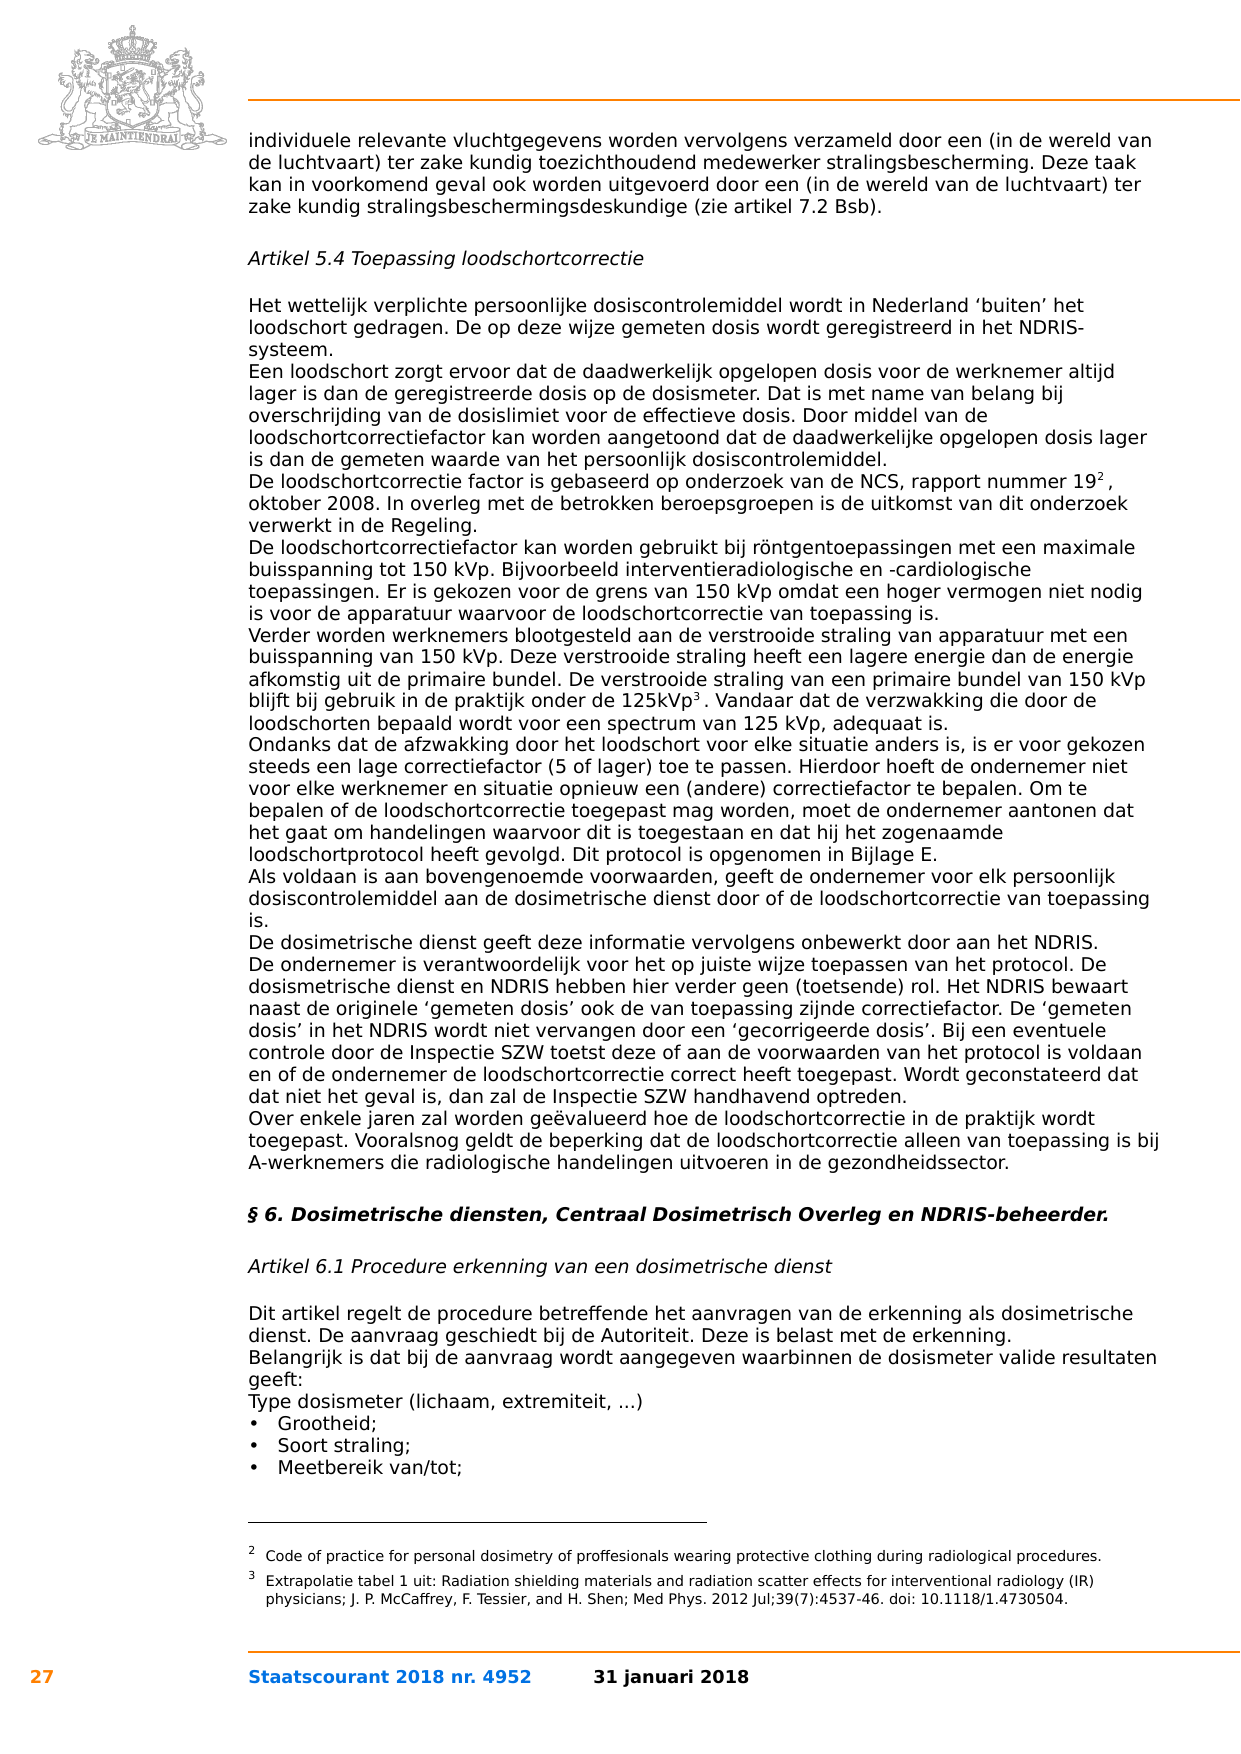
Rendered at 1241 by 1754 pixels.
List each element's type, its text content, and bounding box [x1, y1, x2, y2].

text De ondernemer is verantwoordelijk voor het op juiste wijze toepassen van het protocol. De dosismetrische dienst en NDRIS hebben hier verder geen (toetsende) rol. Het NDRIS bewaart naast de originele ‘gemeten dosis’ ook de van toepassing zijnde correctiefactor. De ‘gemeten dosis’ in het NDRIS wordt niet vervangen door een ‘gecorrigeerde dosis’. Bij een eventuele controle door de Inspectie SZW toetst deze of aan de voorwaarden van het protocol is voldaan en of de ondernemer de loodschortcorrectie correct heeft toegepast. Wordt geconstateerd dat dat niet het geval is, dan zal de Inspectie SZW handhavend optreden. [248, 954, 1163, 1108]
text De loodschortcorrectie factor is gebaseerd op onderzoek van de NCS, rapport nummer 19, oktober 2008. In overleg met de betrokken beroepsgroepen is de uitkomst van dit onderzoek verwerkt in de Regeling. [248, 471, 1163, 537]
subtitle § 6. Dosimetrische diensten, Centraal Dosimetrisch Overleg en NDRIS-beheerder. [248, 1204, 1163, 1226]
text • Meetbereik van/tot; [248, 1457, 1163, 1479]
text • Grootheid; [248, 1413, 1163, 1435]
subtitle Artikel 5.4 Toepassing loodschortcorrectie [248, 248, 1163, 270]
subtitle Artikel 6.1 Procedure erkenning van een dosimetrische dienst [248, 1256, 1163, 1278]
text Type dosismeter (lichaam, extremiteit, ...) [248, 1391, 1163, 1413]
text Dit artikel regelt de procedure betreffende het aanvragen van de erkenning als dosimetrische dienst. De aanvraag geschiedt bij de Autoriteit. Deze is belast met de erkenning. [248, 1303, 1163, 1347]
text Belangrijk is dat bij de aanvraag wordt aangegeven waarbinnen de dosismeter valide resultaten geeft: [248, 1347, 1163, 1391]
text • Soort straling; [248, 1435, 1163, 1457]
text Het wettelijk verplichte persoonlijke dosiscontrolemiddel wordt in Nederland ‘buiten’ het loodschort gedragen. De op deze wijze gemeten dosis wordt geregistreerd in het NDRIS-systeem. [248, 295, 1163, 361]
text Extrapolatie tabel 1 uit: Radiation shielding materials and radiation scatter effects for interventional radiology (IR) physicians; J. P. McCaffrey, F. Tessier, and H. Shen; Med Phys. 2012 Jul;39(7):4537-46. doi: 10.1118/1.4730504. [248, 1569, 1163, 1608]
text Een loodschort zorgt ervoor dat de daadwerkelijk opgelopen dosis voor de werknemer altijd lager is dan de geregistreerde dosis op de dosismeter. Dat is met name van belang bij overschrijding van de dosislimiet voor de effectieve dosis. Door middel van de loodschortcorrectiefactor kan worden aangetoond dat de daadwerkelijke opgelopen dosis lager is dan de gemeten waarde van het persoonlijk dosiscontrolemiddel. [248, 361, 1163, 471]
text Ondanks dat de afzwakking door het loodschort voor elke situatie anders is, is er voor gekozen steeds een lage correctiefactor (5 of lager) toe te passen. Hierdoor hoeft de ondernemer niet voor elke werknemer en situatie opnieuw een (andere) correctiefactor te bepalen. Om te bepalen of de loodschortcorrectie toegepast mag worden, moet de ondernemer aantonen dat het gaat om handelingen waarvoor dit is toegestaan en dat hij het zogenaamde loodschortprotocol heeft gevolgd. Dit protocol is opgenomen in Bijlage E. [248, 734, 1163, 866]
picture [38, 25, 227, 150]
text Code of practice for personal dosimetry of proffesionals wearing protective clothing during radiological procedures. [248, 1544, 1163, 1566]
text individuele relevante vluchtgegevens worden vervolgens verzameld door een (in de wereld van de luchtvaart) ter zake kundig toezichthoudend medewerker stralingsbescherming. Deze taak kan in voorkomend geval ook worden uitgevoerd door een (in de wereld van de luchtvaart) ter zake kundig stralingsbeschermingsdeskundige (zie artikel 7.2 Bsb). [248, 130, 1163, 218]
text Over enkele jaren zal worden geëvalueerd hoe de loodschortcorrectie in de praktijk wordt toegepast. Vooralsnog geldt de beperking dat de loodschortcorrectie alleen van toepassing is bij A-werknemers die radiologische handelingen uitvoeren in de gezondheidssector. [248, 1108, 1163, 1174]
text De dosimetrische dienst geeft deze informatie vervolgens onbewerkt door aan het NDRIS. [248, 932, 1163, 954]
text Als voldaan is aan bovengenoemde voorwaarden, geeft de ondernemer voor elk persoonlijk dosiscontrolemiddel aan de dosimetrische dienst door of de loodschortcorrectie van toepassing is. [248, 866, 1163, 932]
text Verder worden werknemers blootgesteld aan de verstrooide straling van apparatuur met een buisspanning van 150 kVp. Deze verstrooide straling heeft een lagere energie dan de energie afkomstig uit de primaire bundel. De verstrooide straling van een primaire bundel van 150 kVp blijft bij gebruik in de praktijk onder de 125kVp. Vandaar dat de verzwakking die door de loodschorten bepaald wordt voor een spectrum van 125 kVp, adequaat is. [248, 624, 1163, 734]
text De loodschortcorrectiefactor kan worden gebruikt bij röntgentoepassingen met een maximale buisspanning tot 150 kVp. Bijvoorbeeld interventieradiologische en -cardiologische toepassingen. Er is gekozen voor de grens van 150 kVp omdat een hoger vermogen niet nodig is voor de apparatuur waarvoor de loodschortcorrectie van toepassing is. [248, 537, 1163, 624]
